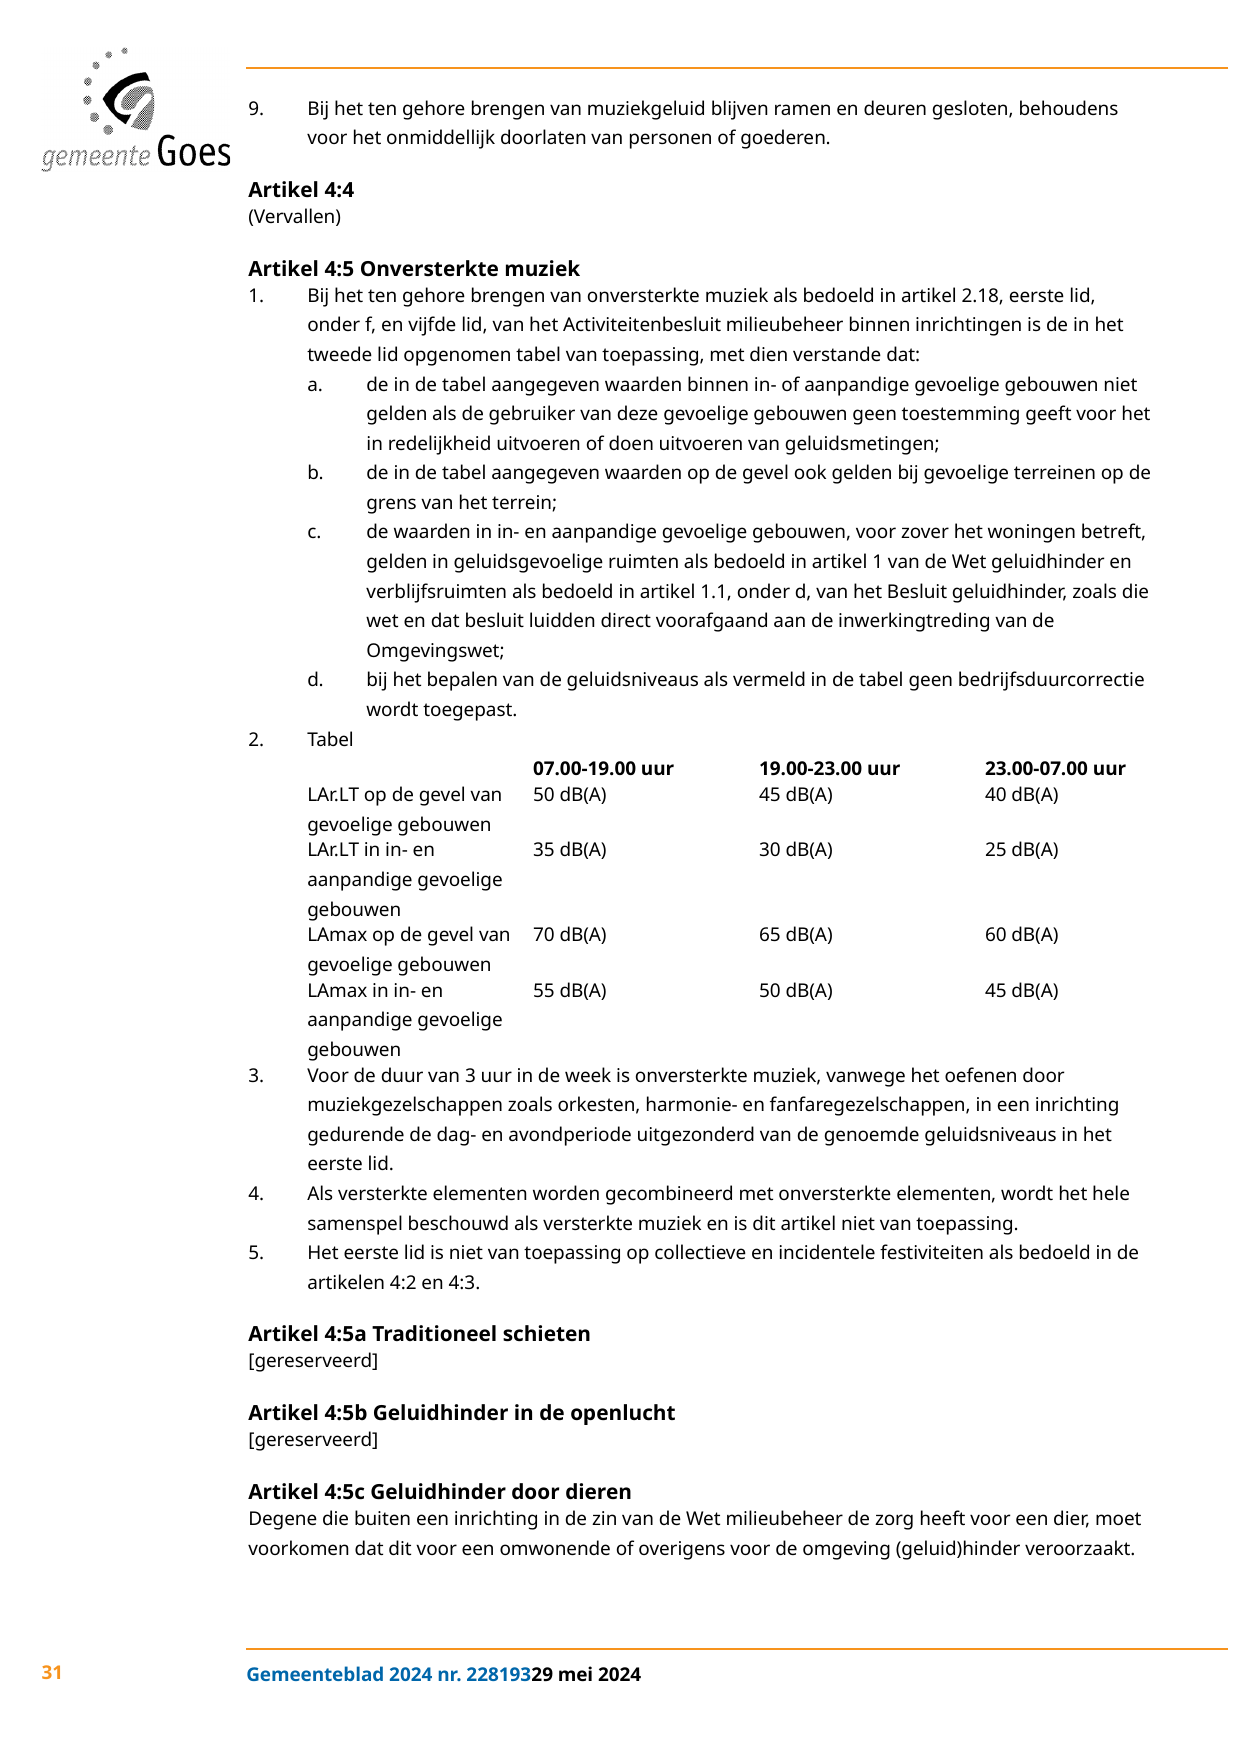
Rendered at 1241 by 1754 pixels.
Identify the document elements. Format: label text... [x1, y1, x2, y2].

list de waarden in in- en aanpandige gevoelige gebouwen, voor zover het woningen betreft, gelden in geluidsgevoelige ruimten als bedoeld in artikel 1 van de Wet geluidhinder en verblijfsruimten als bedoeld in artikel 1.1, onder d, van het Besluit geluidhinder, zoals die wet en dat besluit luidden direct voorafgaand aan de inwerkingtreding van de Omgevingswet; [307, 519, 1152, 663]
table_cell 65 dB(A) [759, 921, 985, 977]
list Voor de duur van 3 uur in de week is onversterkte muziek, vanwege het oefenen door muziekgezelschappen zoals orkesten, harmonie- en fanfaregezelschappen, in een inrichting gedurende de dag- en avondperiode uitgezonderd van de genoemde geluidsniveaus in het eerste lid. [248, 1062, 1152, 1176]
list de in de tabel aangegeven waarden op de gevel ook gelden bij gevoelige terreinen op de grens van het terrein; [307, 459, 1152, 515]
table_cell 70 dB(A) [533, 921, 759, 977]
table_cell 55 dB(A) [533, 977, 759, 1062]
list Als versterkte elementen worden gecombineerd met onversterkte elementen, wordt het hele samenspel beschouwd als versterkte muziek en is dit artikel niet van toepassing. [248, 1180, 1152, 1235]
table_header 19.00-23.00 uur [759, 756, 985, 781]
table_cell LAmax op de gevel van gevoelige gebouwen [307, 921, 533, 977]
table_cell 25 dB(A) [985, 837, 1211, 921]
text [gereserveerd] [248, 1348, 1152, 1373]
text Artikel 4:5a Traditioneel schieten [248, 1319, 1152, 1348]
table_cell 40 dB(A) [985, 781, 1211, 837]
list Het eerste lid is niet van toepassing op collectieve en incidentele festiviteiten als bedoeld in de artikelen 4:2 en 4:3. [248, 1239, 1152, 1294]
text Artikel 4:5b Geluidhinder in de openlucht [248, 1398, 1152, 1427]
table_cell 50 dB(A) [759, 977, 985, 1062]
table_header 23.00-07.00 uur [985, 756, 1211, 781]
list Tabel [248, 726, 1152, 752]
table_header 07.00-19.00 uur [533, 756, 759, 781]
table_cell LAmax in in- en aanpandige gevoelige gebouwen [307, 977, 533, 1062]
picture [41, 47, 231, 172]
list Bij het ten gehore brengen van onversterkte muziek als bedoeld in artikel 2.18, eerste lid, onder f, en vijfde lid, van het Activiteitenbesluit milieubeheer binnen inrichtingen is de in het tweede lid opgenomen tabel van toepassing, met dien verstande dat: [248, 282, 1152, 367]
table_cell LAr.LT op de gevel van gevoelige gebouwen [307, 781, 533, 837]
table_cell 35 dB(A) [533, 837, 759, 921]
text (Vervallen) [248, 203, 1152, 229]
text [gereserveerd] [248, 1427, 1152, 1452]
list Bij het ten gehore brengen van muziekgeluid blijven ramen en deuren gesloten, behoudens voor het onmiddellijk doorlaten van personen of goederen. [248, 95, 1152, 150]
table_cell 50 dB(A) [533, 781, 759, 837]
table_header [307, 756, 533, 781]
text Artikel 4:5c Geluidhinder door dieren [248, 1477, 1152, 1505]
table_cell 60 dB(A) [985, 921, 1211, 977]
text Degene die buiten een inrichting in de zin van de Wet milieubeheer de zorg heeft voor een dier, moet voorkomen dat dit voor een omwonende of overigens voor de omgeving (geluid)hinder veroorzaakt. [248, 1505, 1152, 1561]
list de in de tabel aangegeven waarden binnen in- of aanpandige gevoelige gebouwen niet gelden als de gebruiker van deze gevoelige gebouwen geen toestemming geeft voor het in redelijkheid uitvoeren of doen uitvoeren van geluidsmetingen; [307, 371, 1152, 456]
table_cell LAr.LT in in- en aanpandige gevoelige gebouwen [307, 837, 533, 921]
text Artikel 4:4 [248, 175, 1152, 203]
table_cell 45 dB(A) [759, 781, 985, 837]
table_cell 30 dB(A) [759, 837, 985, 921]
table_cell 45 dB(A) [985, 977, 1211, 1062]
text Artikel 4:5 Onversterkte muziek [248, 254, 1152, 282]
list bij het bepalen van de geluidsniveaus als vermeld in de tabel geen bedrijfsduurcorrectie wordt toegepast. [307, 667, 1152, 722]
